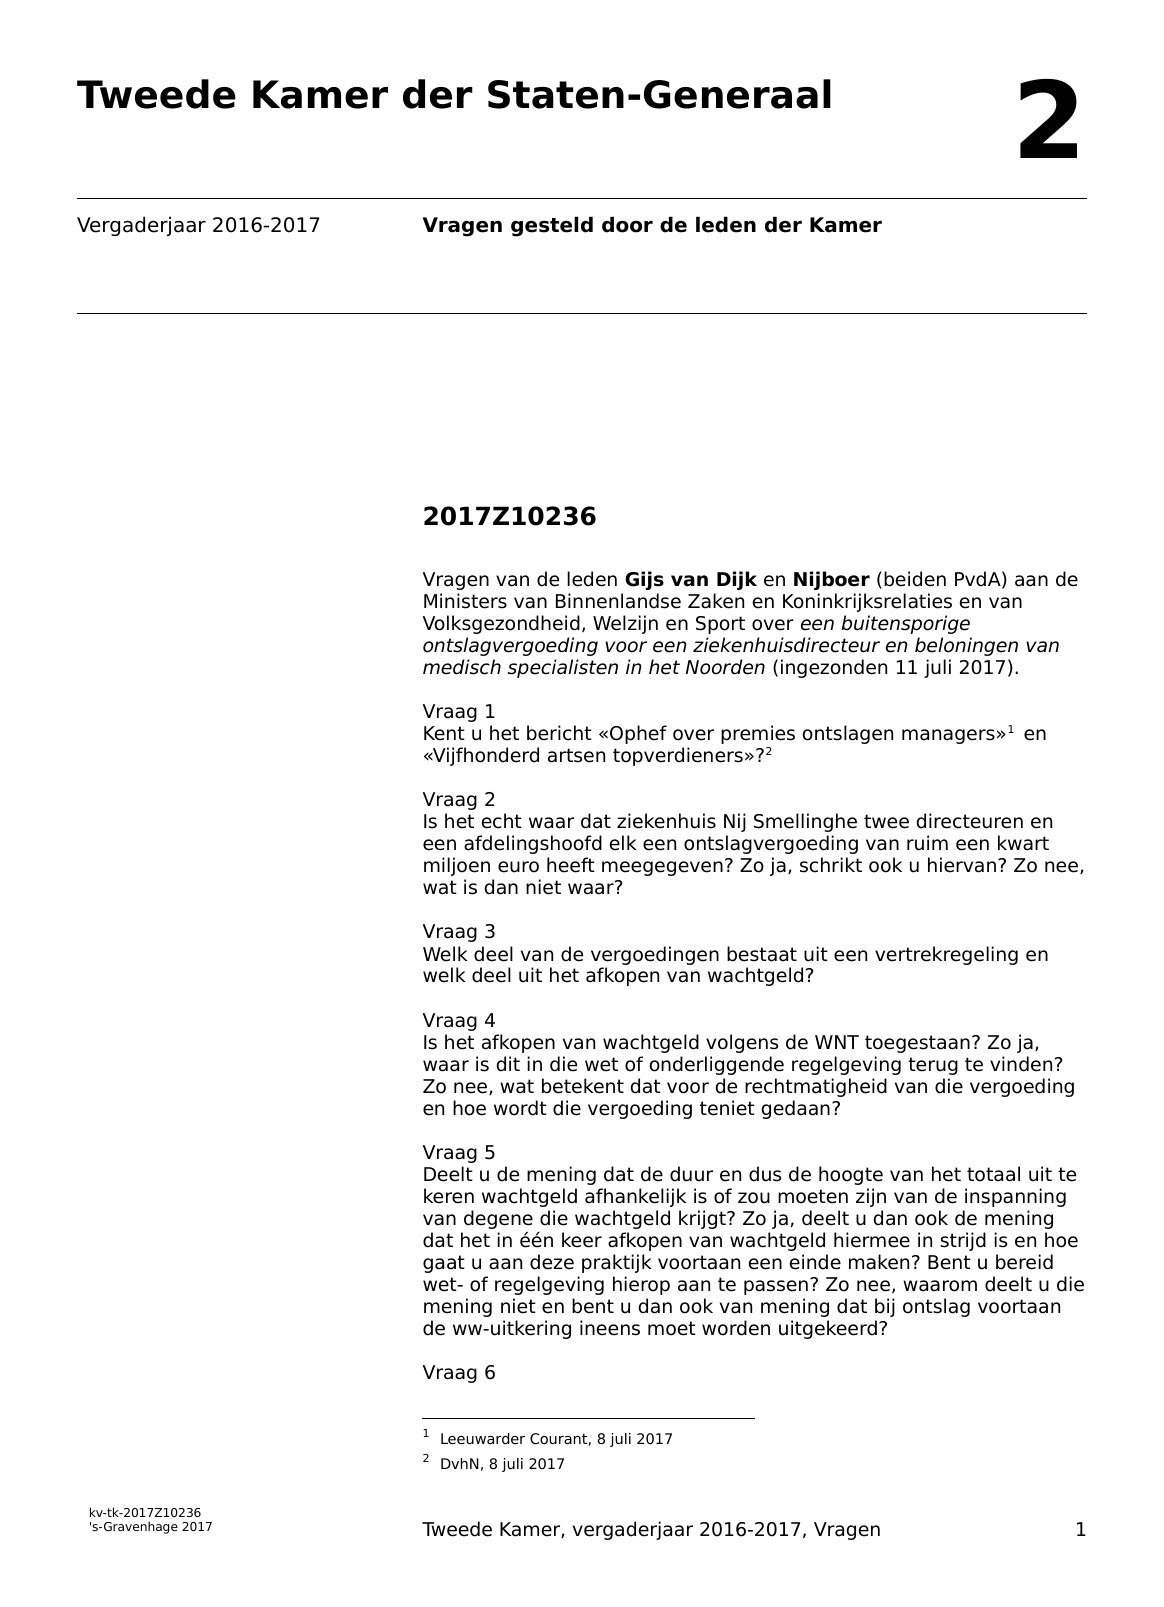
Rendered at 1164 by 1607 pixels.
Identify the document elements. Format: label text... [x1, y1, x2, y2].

table_header 2 [886, 59, 1087, 198]
text Leeuwarder Courant, 8 juli 2017 [422, 1427, 1087, 1449]
text Is het echt waar dat ziekenhuis Nij Smellinghe twee directeuren en een afdelingshoofd elk een ontslagvergoeding van ruim een kwart miljoen euro heeft meegegeven? Zo ja, schrikt ook u hiervan? Zo nee, wat is dan niet waar? [422, 811, 1087, 899]
text 2017Z10236 [422, 502, 1087, 531]
text Vraag 6 [422, 1362, 1087, 1384]
text Is het afkopen van wachtgeld volgens de WNT toegestaan? Zo ja, waar is dit in die wet of onderliggende regelgeving terug te vinden? Zo nee, wat betekent dat voor de rechtmatigheid van die vergoeding en hoe wordt die vergoeding teniet gedaan? [422, 1032, 1087, 1119]
text DvhN, 8 juli 2017 [422, 1452, 1087, 1474]
text Vraag 5 [422, 1142, 1087, 1164]
text Deelt u de mening dat de duur en dus de hoogte van het totaal uit te keren wachtgeld afhankelijk is of zou moeten zijn van de inspanning van degene die wachtgeld krijgt? Zo ja, deelt u dan ook de mening dat het in één keer afkopen van wachtgeld hiermee in strijd is en hoe gaat u aan deze praktijk voortaan een einde maken? Bent u bereid wet- of regelgeving hierop aan te passen? Zo nee, waarom deelt u die mening niet en bent u dan ook van mening dat bij ontslag voortaan de ww-uitkering ineens moet worden uitgekeerd? [422, 1164, 1087, 1339]
text Vraag 2 [422, 789, 1087, 811]
text Vraag 3 [422, 921, 1087, 943]
text Vraag 4 [422, 1009, 1087, 1032]
table_cell Vragen gesteld door de leden der Kamer [422, 199, 1087, 313]
text Kent u het bericht «Ophef over premies ontslagen managers» en «Vijfhonderd artsen topverdieners»? [422, 723, 1087, 767]
text Vragen van de leden Gijs van Dijk en Nijboer (beiden PvdA) aan de Ministers van Binnenlandse Zaken en Koninkrijksrelaties en van Volksgezondheid, Welzijn en Sport over een buitensporige ontslagvergoeding voor een ziekenhuisdirecteur en beloningen van medisch specialisten in het Noorden (ingezonden 11 juli 2017). [422, 569, 1087, 679]
text 's-Gravenhage 2017 [88, 1520, 323, 1534]
text Welk deel van de vergoedingen bestaat uit een vertrekregeling en welk deel uit het afkopen van wachtgeld? [422, 943, 1087, 987]
text kv-tk-2017Z10236 [88, 1506, 323, 1520]
table_header Tweede Kamer der Staten-Generaal [77, 59, 886, 198]
text Vraag 1 [422, 701, 1087, 723]
table_cell Vergaderjaar 2016-2017 [77, 199, 422, 313]
